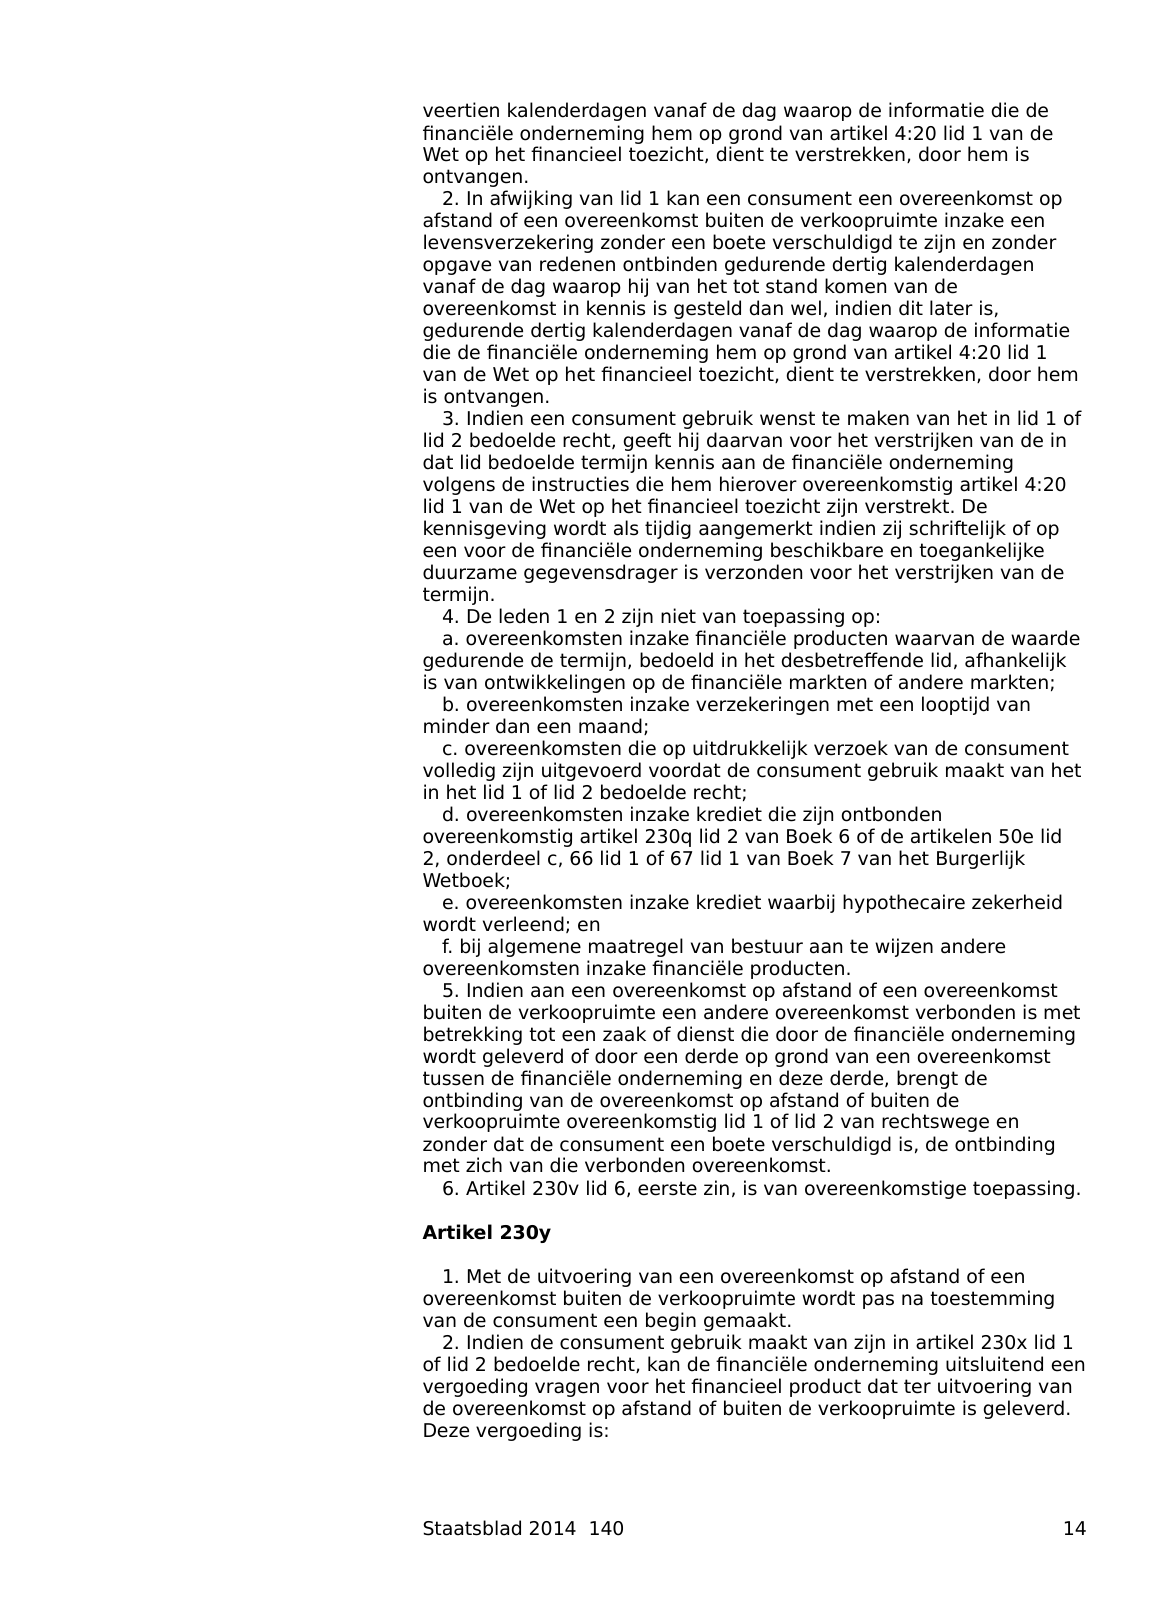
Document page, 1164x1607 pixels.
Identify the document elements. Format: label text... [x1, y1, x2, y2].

text 3. Indien een consument gebruik wenst te maken van het in lid 1 of lid 2 bedoelde recht, geeft hij daarvan voor het verstrijken van de in dat lid bedoelde termijn kennis aan de financiële onderneming volgens de instructies die hem hierover overeenkomstig artikel 4:20 lid 1 van de Wet op het financieel toezicht zijn verstrekt. De kennisgeving wordt als tijdig aangemerkt indien zij schriftelijk of op een voor de financiële onderneming beschikbare en toegankelijke duurzame gegevensdrager is verzonden voor het verstrijken van de termijn. [422, 408, 1087, 606]
text 2. Indien de consument gebruik maakt van zijn in artikel 230x lid 1 of lid 2 bedoelde recht, kan de financiële onderneming uitsluitend een vergoeding vragen voor het financieel product dat ter uitvoering van de overeenkomst op afstand of buiten de verkoopruimte is geleverd. Deze vergoeding is: [422, 1332, 1087, 1442]
text 5. Indien aan een overeenkomst op afstand of een overeenkomst buiten de verkoopruimte een andere overeenkomst verbonden is met betrekking tot een zaak of dienst die door de financiële onderneming wordt geleverd of door een derde op grond van een overeenkomst tussen de financiële onderneming en deze derde, brengt de ontbinding van de overeenkomst op afstand of buiten de verkoopruimte overeenkomstig lid 1 of lid 2 van rechtswege en zonder dat de consument een boete verschuldigd is, de ontbinding met zich van die verbonden overeenkomst. [422, 979, 1087, 1177]
text b. overeenkomsten inzake verzekeringen met een looptijd van minder dan een maand; [422, 694, 1087, 738]
text c. overeenkomsten die op uitdrukkelijk verzoek van de consument volledig zijn uitgevoerd voordat de consument gebruik maakt van het in het lid 1 of lid 2 bedoelde recht; [422, 738, 1087, 804]
text f. bij algemene maatregel van bestuur aan te wijzen andere overeenkomsten inzake financiële producten. [422, 936, 1087, 979]
text 4. De leden 1 en 2 zijn niet van toepassing op: [422, 606, 1087, 628]
subtitle Artikel 230y [422, 1222, 1087, 1243]
text veertien kalenderdagen vanaf de dag waarop de informatie die de financiële onderneming hem op grond van artikel 4:20 lid 1 van de Wet op het financieel toezicht, dient te verstrekken, door hem is ontvangen. [422, 100, 1087, 188]
text 6. Artikel 230v lid 6, eerste zin, is van overeenkomstige toepassing. [422, 1177, 1087, 1199]
text 1. Met de uitvoering van een overeenkomst op afstand of een overeenkomst buiten de verkoopruimte wordt pas na toestemming van de consument een begin gemaakt. [422, 1266, 1087, 1332]
text a. overeenkomsten inzake financiële producten waarvan de waarde gedurende de termijn, bedoeld in het desbetreffende lid, afhankelijk is van ontwikkelingen op de financiële markten of andere markten; [422, 628, 1087, 694]
text e. overeenkomsten inzake krediet waarbij hypothecaire zekerheid wordt verleend; en [422, 892, 1087, 936]
text 2. In afwijking van lid 1 kan een consument een overeenkomst op afstand of een overeenkomst buiten de verkoopruimte inzake een levensverzekering zonder een boete verschuldigd te zijn en zonder opgave van redenen ontbinden gedurende dertig kalenderdagen vanaf de dag waarop hij van het tot stand komen van de overeenkomst in kennis is gesteld dan wel, indien dit later is, gedurende dertig kalenderdagen vanaf de dag waarop de informatie die de financiële onderneming hem op grond van artikel 4:20 lid 1 van de Wet op het financieel toezicht, dient te verstrekken, door hem is ontvangen. [422, 188, 1087, 408]
text d. overeenkomsten inzake krediet die zijn ontbonden overeenkomstig artikel 230q lid 2 van Boek 6 of de artikelen 50e lid 2, onderdeel c, 66 lid 1 of 67 lid 1 van Boek 7 van het Burgerlijk Wetboek; [422, 804, 1087, 892]
